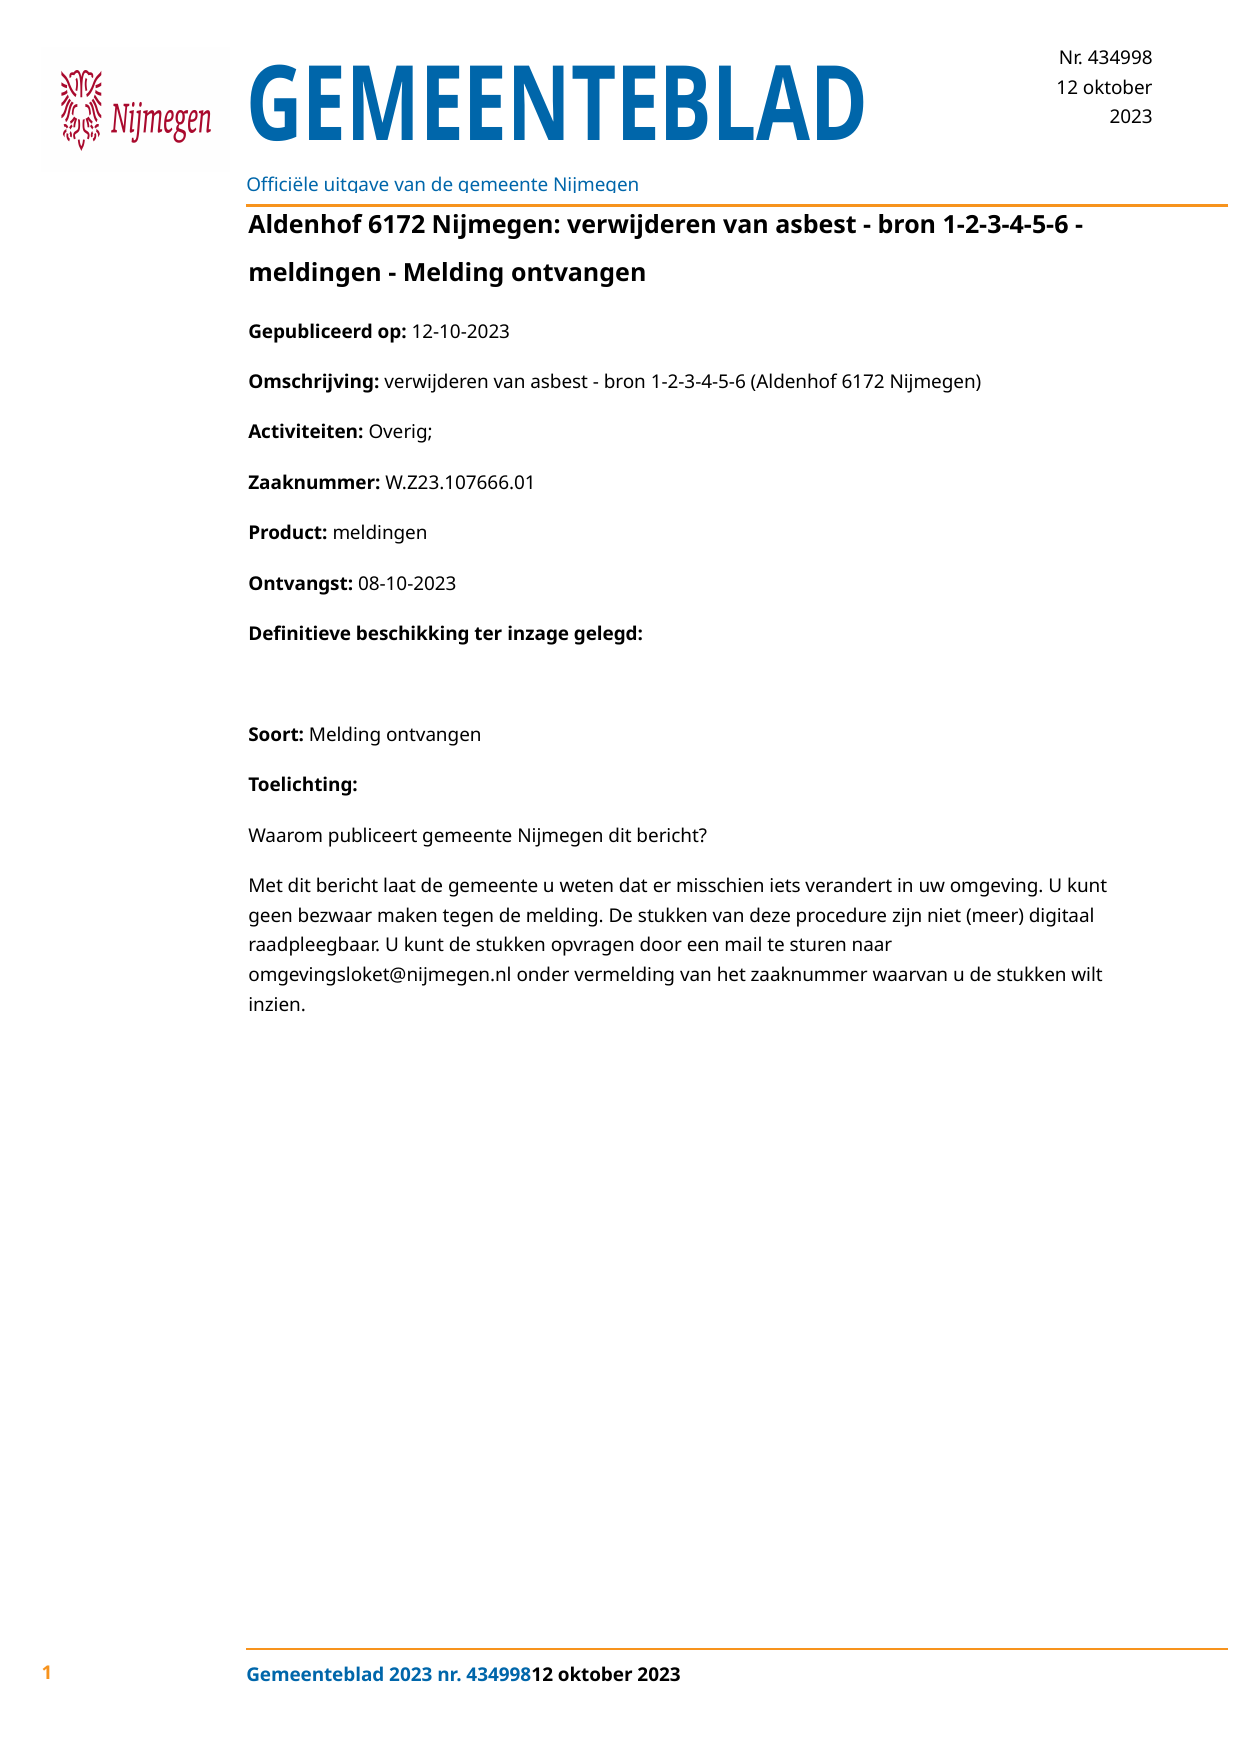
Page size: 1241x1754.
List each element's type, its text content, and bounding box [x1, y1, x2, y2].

text Gepubliceerd op: 12-10-2023 [248, 318, 1152, 344]
text Product: meldingen [248, 519, 1152, 545]
text Met dit bericht laat de gemeente u weten dat er misschien iets verandert in uw omgeving. U kunt geen bezwaar maken tegen de melding. De stukken van deze procedure zijn niet (meer) digitaal raadpleegbaar. U kunt de stukken opvragen door een mail te sturen naar omgevingsloket@nijmegen.nl onder vermelding van het zaaknummer waarvan u de stukken wilt inzien. [248, 872, 1152, 1017]
text Waarom publiceert gemeente Nijmegen dit bericht? [248, 822, 1152, 848]
text Zaaknummer: W.Z23.107666.01 [248, 469, 1152, 495]
text Soort: Melding ontvangen [248, 721, 1152, 747]
text Toelichting: [248, 772, 1152, 797]
text Aldenhof 6172 Nijmegen: verwijderen van asbest - bron 1-2-3-4-5-6 - meldingen - Melding ontvangen [248, 207, 1152, 288]
text Ontvangst: 08-10-2023 [248, 570, 1152, 596]
text Omschrijving: verwijderen van asbest - bron 1-2-3-4-5-6 (Aldenhof 6172 Nijmegen) [248, 368, 1152, 394]
text Definitieve beschikking ter inzage gelegd: [248, 620, 1152, 646]
picture [41, 47, 231, 172]
text Activiteiten: Overig; [248, 419, 1152, 444]
